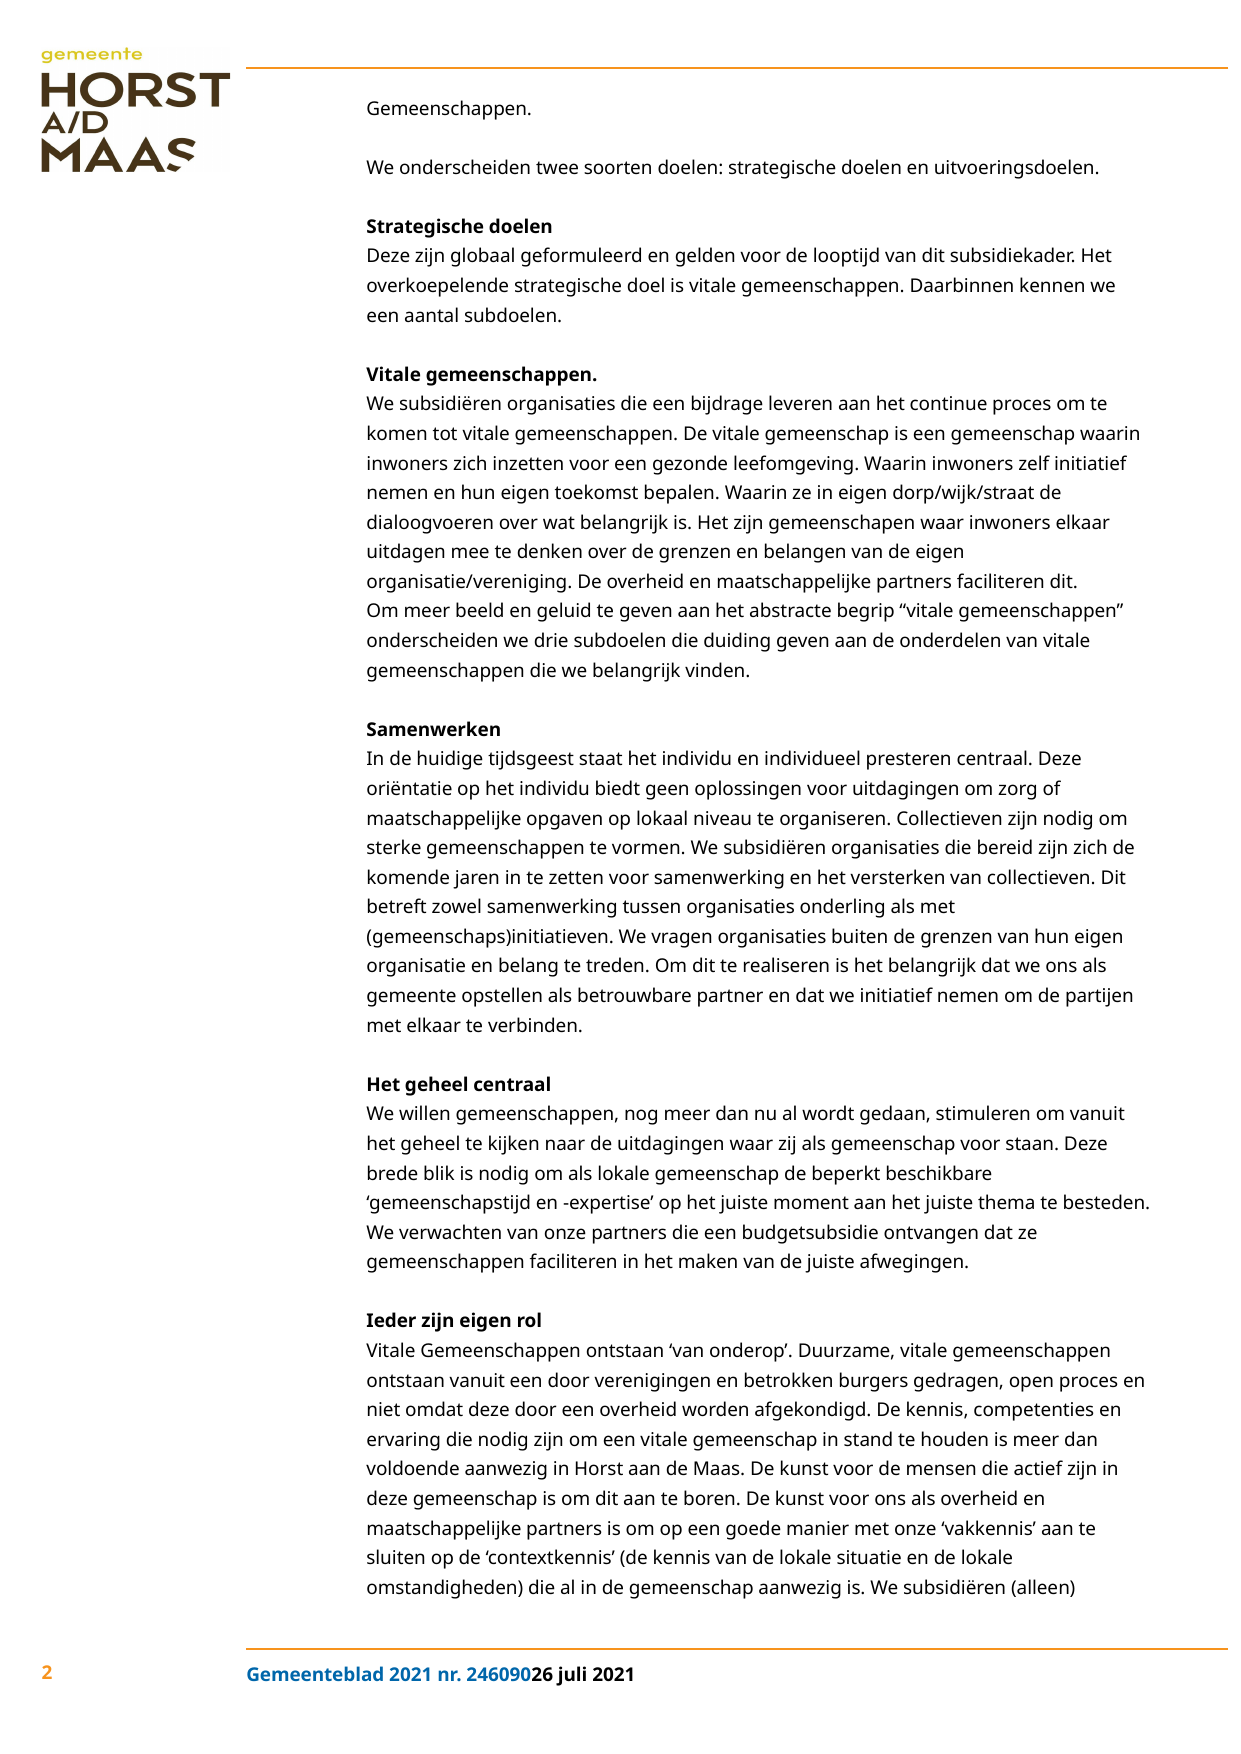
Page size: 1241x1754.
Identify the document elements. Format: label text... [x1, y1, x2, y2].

list In de huidige tijdsgeest staat het individu en individueel presteren centraal. Deze oriëntatie op het individu biedt geen oplossingen voor uitdagingen om zorg of maatschappelijke opgaven op lokaal niveau te organiseren. Collectieven zijn nodig om sterke gemeenschappen te vormen. We subsidiëren organisaties die bereid zijn zich de komende jaren in te zetten voor samenwerking en het versterken van collectieven. Dit betreft zowel samenwerking tussen organisaties onderling als met (gemeenschaps)initiatieven. We vragen organisaties buiten de grenzen van hun eigen organisatie en belang te treden. Om dit te realiseren is het belangrijk dat we ons als gemeente opstellen als betrouwbare partner en dat we initiatief nemen om de partijen met elkaar te verbinden. [307, 746, 1152, 1038]
list We onderscheiden twee soorten doelen: strategische doelen en uitvoeringsdoelen. [307, 154, 1152, 180]
list We willen gemeenschappen, nog meer dan nu al wordt gedaan, stimuleren om vanuit het geheel te kijken naar de uitdagingen waar zij als gemeenschap voor staan. Deze brede blik is nodig om als lokale gemeenschap de beperkt beschikbare ‘gemeenschapstijd en -expertise’ op het juiste moment aan het juiste thema te besteden. We verwachten van onze partners die een budgetsubsidie ontvangen dat ze gemeenschappen faciliteren in het maken van de juiste afwegingen. [307, 1101, 1152, 1274]
list Om meer beeld en geluid te geven aan het abstracte begrip “vitale gemeenschappen” onderscheiden we drie subdoelen die duiding geven aan de onderdelen van vitale gemeenschappen die we belangrijk vinden. [307, 598, 1152, 683]
list Samenwerken [307, 716, 1152, 742]
list Gemeenschappen. [307, 95, 1152, 121]
list Vitale Gemeenschappen ontstaan ‘van onderop’. Duurzame, vitale gemeenschappen ontstaan vanuit een door verenigingen en betrokken burgers gedragen, open proces en niet omdat deze door een overheid worden afgekondigd. De kennis, competenties en ervaring die nodig zijn om een vitale gemeenschap in stand te houden is meer dan voldoende aanwezig in Horst aan de Maas. De kunst voor de mensen die actief zijn in deze gemeenschap is om dit aan te boren. De kunst voor ons als overheid en maatschappelijke partners is om op een goede manier met onze ‘vakkennis’ aan te sluiten op de ‘contextkennis’ (de kennis van de lokale situatie en de lokale omstandigheden) die al in de gemeenschap aanwezig is. We subsidiëren (alleen) [307, 1337, 1152, 1600]
list Strategische doelen [307, 213, 1152, 239]
list Ieder zijn eigen rol [307, 1308, 1152, 1333]
list We subsidiëren organisaties die een bijdrage leveren aan het continue proces om te komen tot vitale gemeenschappen. De vitale gemeenschap is een gemeenschap waarin inwoners zich inzetten voor een gezonde leefomgeving. Waarin inwoners zelf initiatief nemen en hun eigen toekomst bepalen. Waarin ze in eigen dorp/wijk/straat de dialoogvoeren over wat belangrijk is. Het zijn gemeenschapen waar inwoners elkaar uitdagen mee te denken over de grenzen en belangen van de eigen organisatie/vereniging. De overheid en maatschappelijke partners faciliteren dit. [307, 391, 1152, 594]
list Het geheel centraal [307, 1071, 1152, 1097]
picture [41, 47, 231, 172]
list Vitale gemeenschappen. [307, 361, 1152, 387]
list Deze zijn globaal geformuleerd en gelden voor de looptijd van dit subsidiekader. Het overkoepelende strategische doel is vitale gemeenschappen. Daarbinnen kennen we een aantal subdoelen. [307, 243, 1152, 328]
